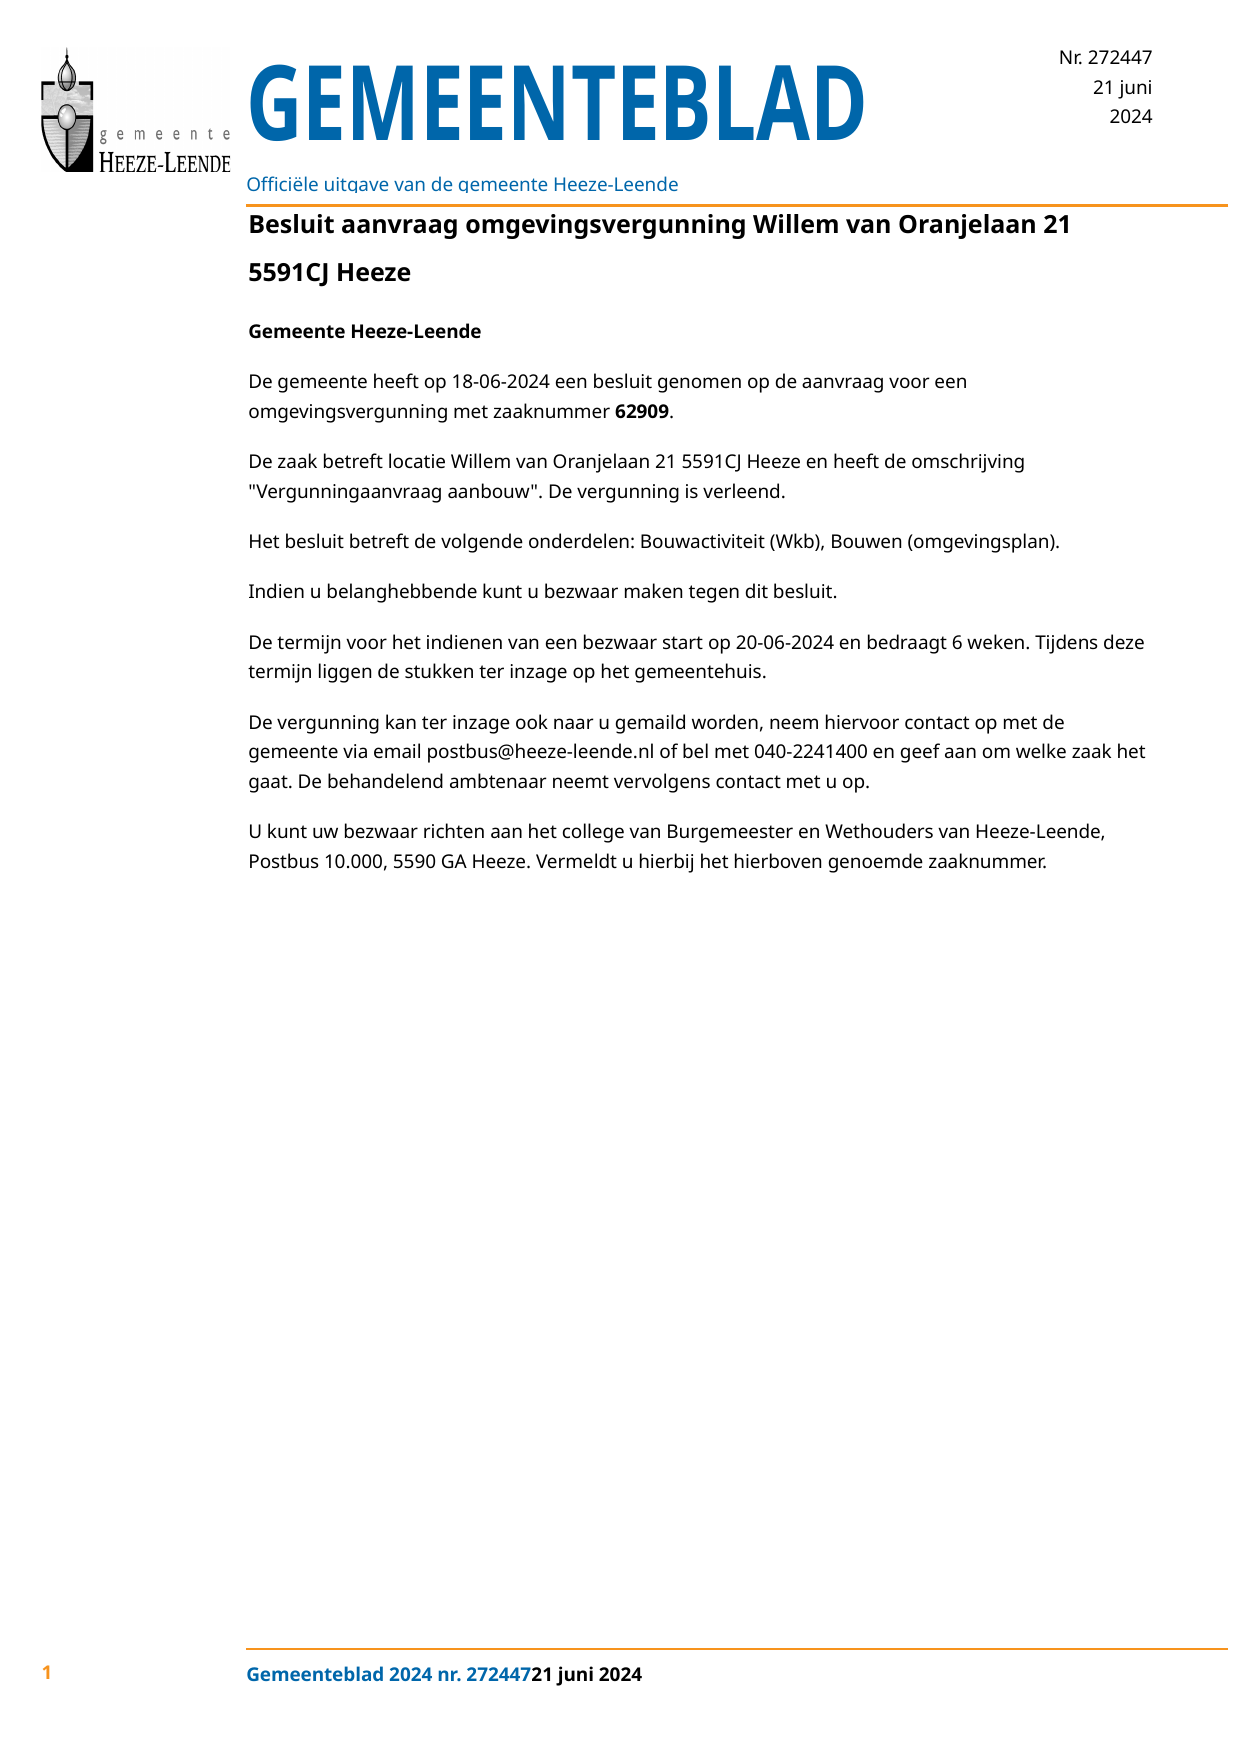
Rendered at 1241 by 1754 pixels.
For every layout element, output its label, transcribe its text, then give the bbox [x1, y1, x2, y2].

text De zaak betreft locatie Willem van Oranjelaan 21 5591CJ Heeze en heeft de omschrijving "Vergunningaanvraag aanbouw". De vergunning is verleend. [248, 448, 1152, 504]
picture [41, 47, 231, 172]
text Besluit aanvraag omgevingsvergunning Willem van Oranjelaan 21 5591CJ Heeze [248, 207, 1152, 288]
text De termijn voor het indienen van een bezwaar start op 20-06-2024 en bedraagt 6 weken. Tijdens deze termijn liggen de stukken ter inzage op het gemeentehuis. [248, 629, 1152, 684]
text Gemeente Heeze-Leende [248, 318, 1152, 344]
text Indien u belanghebbende kunt u bezwaar maken tegen dit besluit. [248, 579, 1152, 604]
text U kunt uw bezwaar richten aan het college van Burgemeester en Wethouders van Heeze-Leende, Postbus 10.000, 5590 GA Heeze. Vermeldt u hierbij het hierboven genoemde zaaknummer. [248, 819, 1152, 874]
text De gemeente heeft op 18-06-2024 een besluit genomen op de aanvraag voor een omgevingsvergunning met zaaknummer 62909. [248, 368, 1152, 424]
text De vergunning kan ter inzage ook naar u gemaild worden, neem hiervoor contact op met de gemeente via email postbus@heeze-leende.nl of bel met 040-2241400 en geef aan om welke zaak het gaat. De behandelend ambtenaar neemt vervolgens contact met u op. [248, 709, 1152, 794]
text Het besluit betreft de volgende onderdelen: Bouwactiviteit (Wkb), Bouwen (omgevingsplan). [248, 528, 1152, 554]
